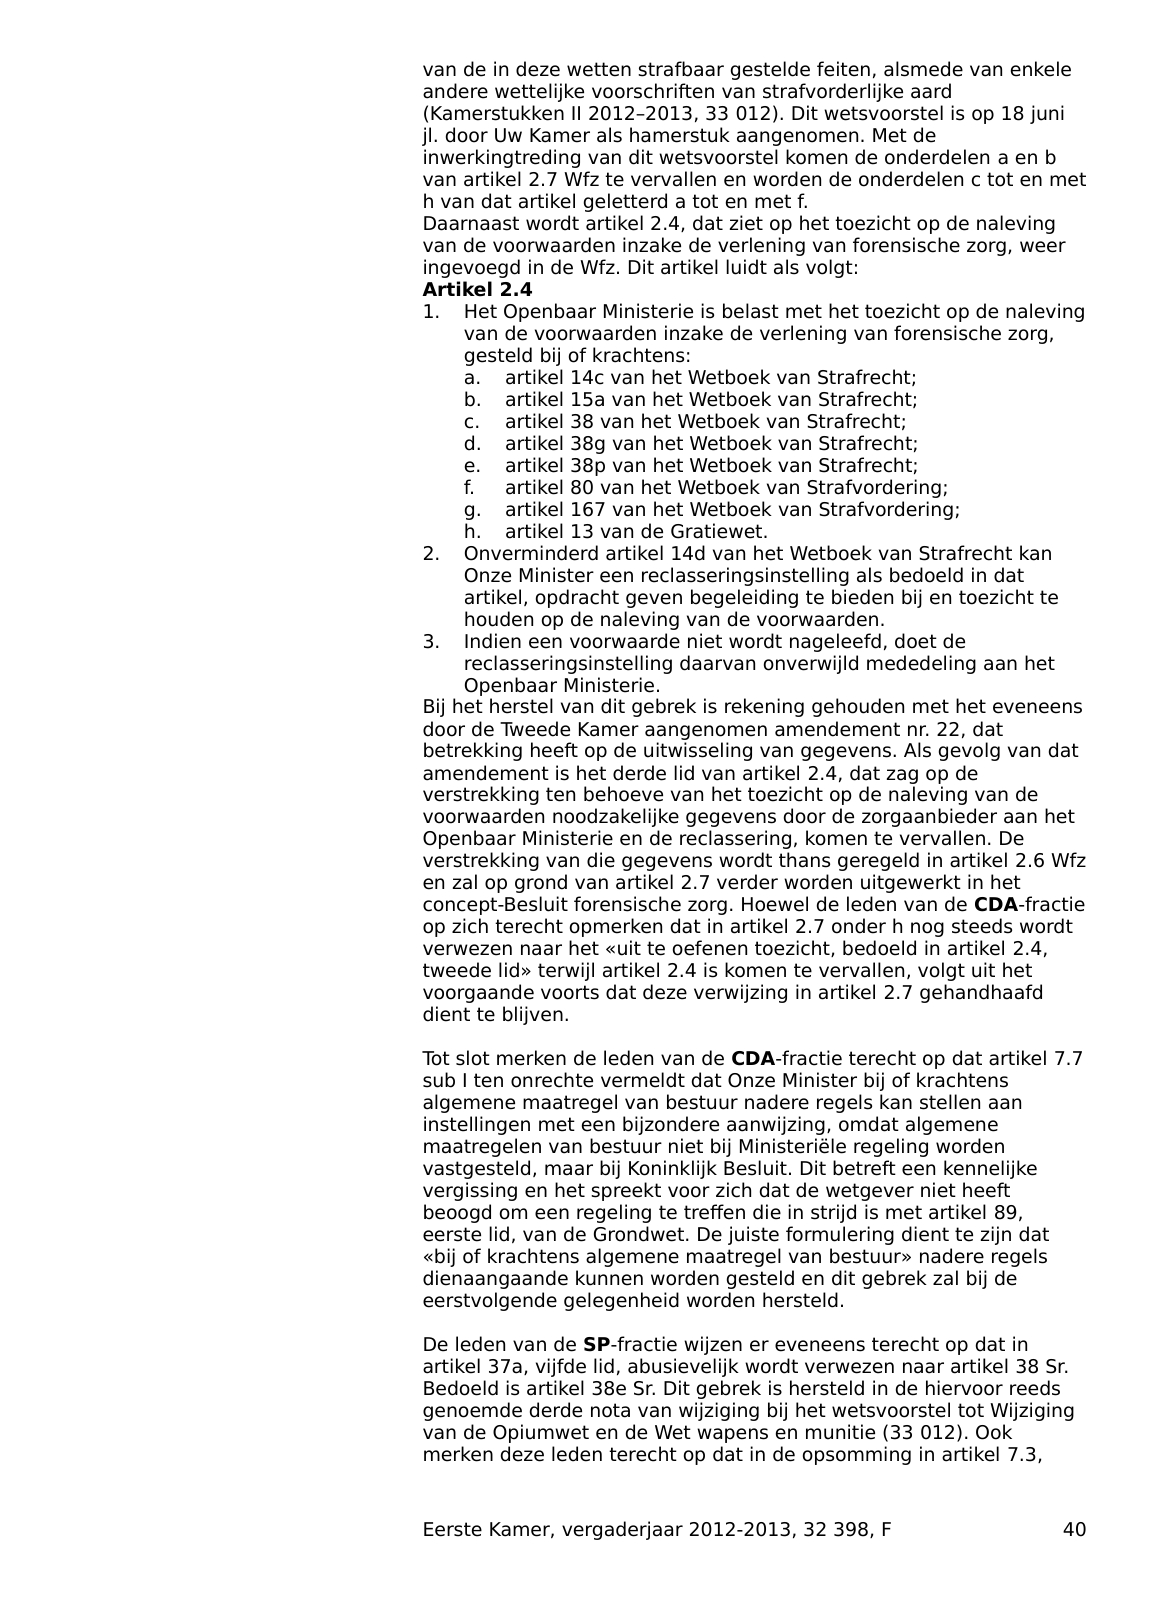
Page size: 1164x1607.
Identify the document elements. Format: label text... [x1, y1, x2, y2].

text f. artikel 80 van het Wetboek van Strafvordering; [464, 477, 1087, 499]
text van de in deze wetten strafbaar gestelde feiten, alsmede van enkele andere wettelijke voorschriften van strafvorderlijke aard (Kamerstukken II 2012–2013, 33 012). Dit wetsvoorstel is op 18 juni jl. door Uw Kamer als hamerstuk aangenomen. Met de inwerkingtreding van dit wetsvoorstel komen de onderdelen a en b van artikel 2.7 Wfz te vervallen en worden de onderdelen c tot en met h van dat artikel geletterd a tot en met f. [422, 59, 1087, 213]
text d. artikel 38g van het Wetboek van Strafrecht; [464, 433, 1087, 455]
text g. artikel 167 van het Wetboek van Strafvordering; [464, 499, 1087, 521]
text 2. Onverminderd artikel 14d van het Wetboek van Strafrecht kan Onze Minister een reclasseringsinstelling als bedoeld in dat artikel, opdracht geven begeleiding te bieden bij en toezicht te houden op de naleving van de voorwaarden. [422, 543, 1087, 631]
text h. artikel 13 van de Gratiewet. [464, 521, 1087, 543]
text De leden van de SP-fractie wijzen er eveneens terecht op dat in artikel 37a, vijfde lid, abusievelijk wordt verwezen naar artikel 38 Sr. Bedoeld is artikel 38e Sr. Dit gebrek is hersteld in de hiervoor reeds genoemde derde nota van wijziging bij het wetsvoorstel tot Wijziging van de Opiumwet en de Wet wapens en munitie (33 012). Ook merken deze leden terecht op dat in de opsomming in artikel 7.3, [422, 1334, 1087, 1466]
text 1. Het Openbaar Ministerie is belast met het toezicht op de naleving van de voorwaarden inzake de verlening van forensische zorg, gesteld bij of krachtens: [422, 301, 1087, 367]
text a. artikel 14c van het Wetboek van Strafrecht; [464, 367, 1087, 389]
text b. artikel 15a van het Wetboek van Strafrecht; [464, 389, 1087, 411]
text e. artikel 38p van het Wetboek van Strafrecht; [464, 455, 1087, 477]
text Bij het herstel van dit gebrek is rekening gehouden met het eveneens door de Tweede Kamer aangenomen amendement nr. 22, dat betrekking heeft op de uitwisseling van gegevens. Als gevolg van dat amendement is het derde lid van artikel 2.4, dat zag op de verstrekking ten behoeve van het toezicht op de naleving van de voorwaarden noodzakelijke gegevens door de zorgaanbieder aan het Openbaar Ministerie en de reclassering, komen te vervallen. De verstrekking van die gegevens wordt thans geregeld in artikel 2.6 Wfz en zal op grond van artikel 2.7 verder worden uitgewerkt in het concept-Besluit forensische zorg. Hoewel de leden van de CDA-fractie op zich terecht opmerken dat in artikel 2.7 onder h nog steeds wordt verwezen naar het «uit te oefenen toezicht, bedoeld in artikel 2.4, tweede lid» terwijl artikel 2.4 is komen te vervallen, volgt uit het voorgaande voorts dat deze verwijzing in artikel 2.7 gehandhaafd dient te blijven. [422, 696, 1087, 1026]
text Tot slot merken de leden van de CDA-fractie terecht op dat artikel 7.7 sub I ten onrechte vermeldt dat Onze Minister bij of krachtens algemene maatregel van bestuur nadere regels kan stellen aan instellingen met een bijzondere aanwijzing, omdat algemene maatregelen van bestuur niet bij Ministeriële regeling worden vastgesteld, maar bij Koninklijk Besluit. Dit betreft een kennelijke vergissing en het spreekt voor zich dat de wetgever niet heeft beoogd om een regeling te treffen die in strijd is met artikel 89, eerste lid, van de Grondwet. De juiste formulering dient te zijn dat «bij of krachtens algemene maatregel van bestuur» nadere regels dienaangaande kunnen worden gesteld en dit gebrek zal bij de eerstvolgende gelegenheid worden hersteld. [422, 1048, 1087, 1312]
text Artikel 2.4 [422, 279, 1087, 301]
text 3. Indien een voorwaarde niet wordt nageleefd, doet de reclasseringsinstelling daarvan onverwijld mededeling aan het Openbaar Ministerie. [422, 631, 1087, 696]
text Daarnaast wordt artikel 2.4, dat ziet op het toezicht op de naleving van de voorwaarden inzake de verlening van forensische zorg, weer ingevoegd in de Wfz. Dit artikel luidt als volgt: [422, 213, 1087, 279]
text c. artikel 38 van het Wetboek van Strafrecht; [464, 411, 1087, 433]
